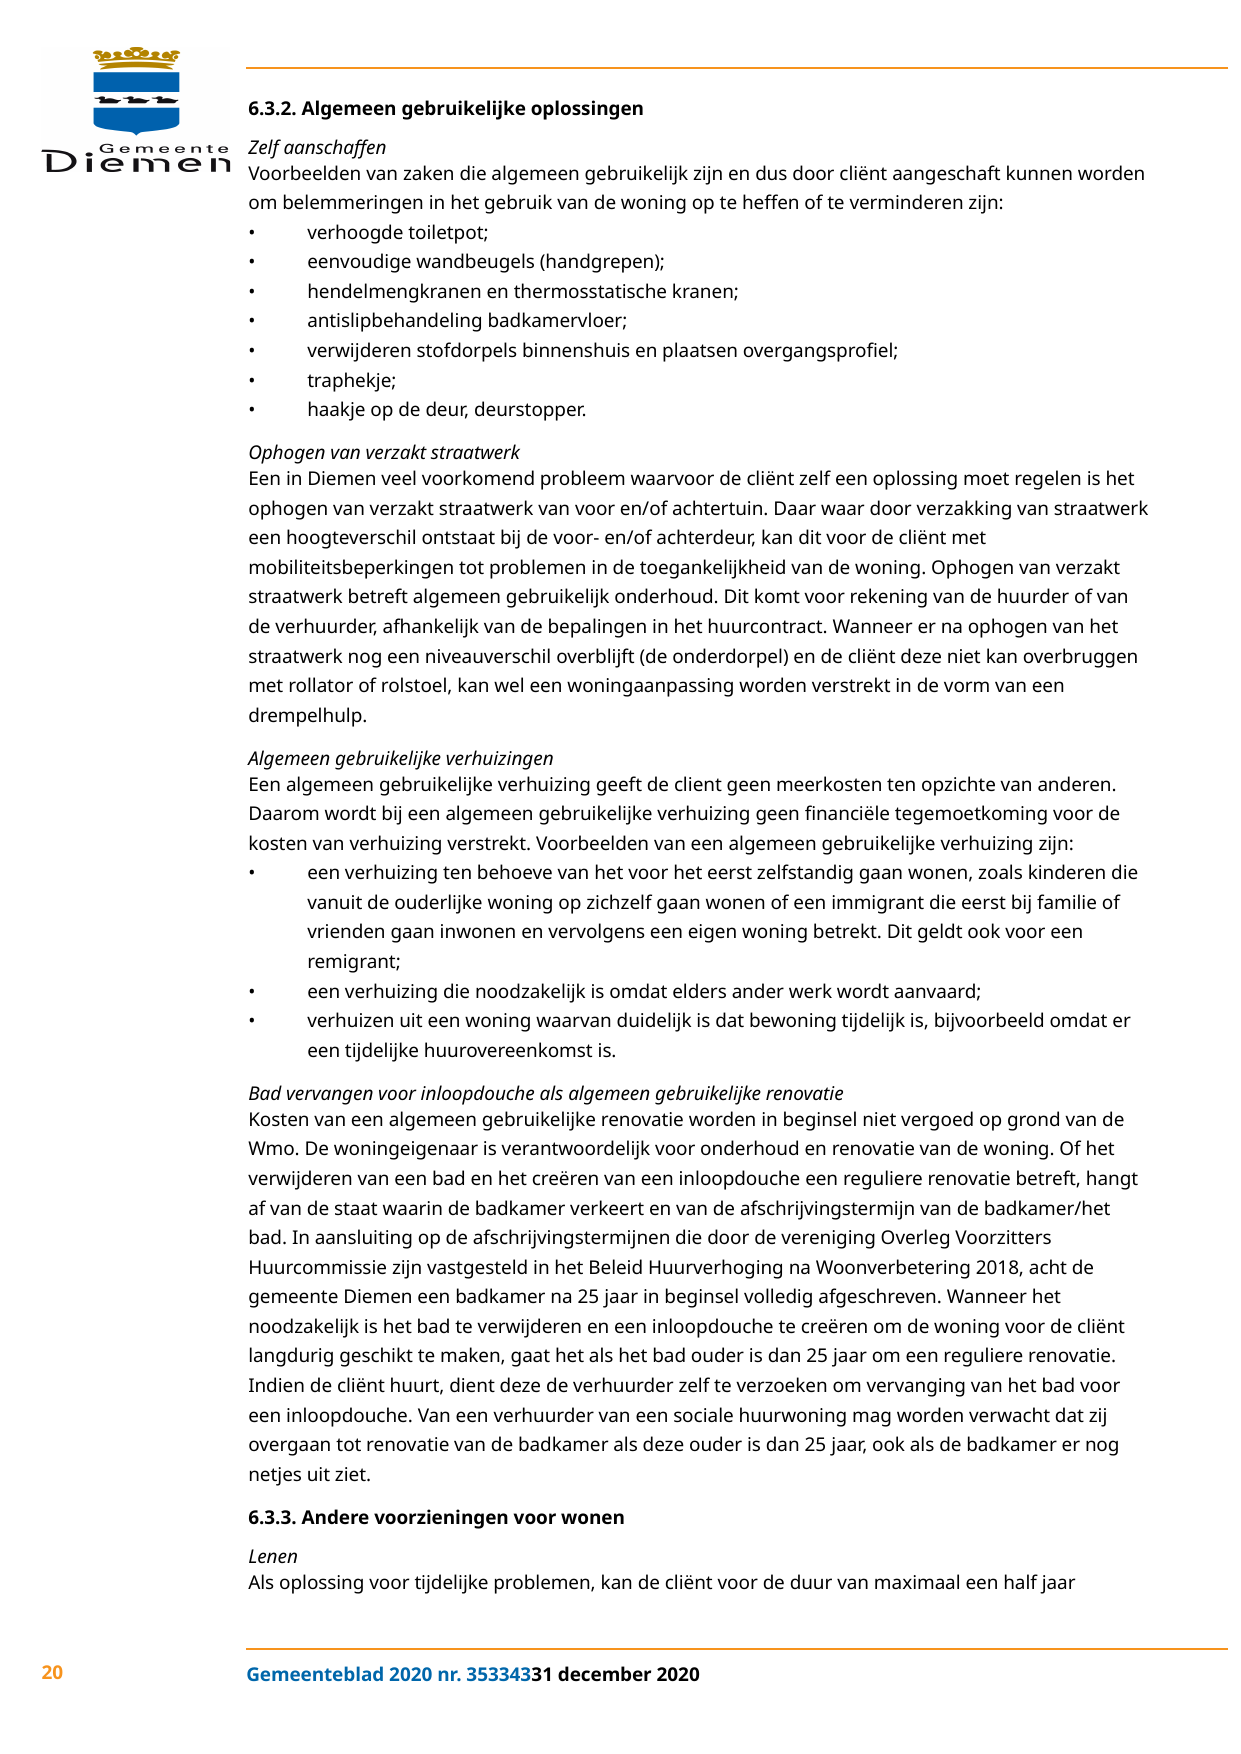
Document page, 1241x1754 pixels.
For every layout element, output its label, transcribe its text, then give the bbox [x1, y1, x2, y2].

text Kosten van een algemeen gebruikelijke renovatie worden in beginsel niet vergoed op grond van de Wmo. De woningeigenaar is verantwoordelijk voor onderhoud en renovatie van de woning. Of het verwijderen van een bad en het creëren van een inloopdouche een reguliere renovatie betreft, hangt af van de staat waarin de badkamer verkeert en van de afschrijvingstermijn van de badkamer/het bad. In aansluiting op de afschrijvingstermijnen die door de vereniging Overleg Voorzitters Huurcommissie zijn vastgesteld in het Beleid Huurverhoging na Woonverbetering 2018, acht de gemeente Diemen een badkamer na 25 jaar in beginsel volledig afgeschreven. Wanneer het noodzakelijk is het bad te verwijderen en een inloopdouche te creëren om de woning voor de cliënt langdurig geschikt te maken, gaat het als het bad ouder is dan 25 jaar om een reguliere renovatie. Indien de cliënt huurt, dient deze de verhuurder zelf te verzoeken om vervanging van het bad voor een inloopdouche. Van een verhuurder van een sociale huurwoning mag worden verwacht dat zij overgaan tot renovatie van de badkamer als deze ouder is dan 25 jaar, ook als de badkamer er nog netjes uit ziet. [248, 1106, 1152, 1487]
text Ophogen van verzakt straatwerk [248, 439, 1152, 465]
list een verhuizing die noodzakelijk is omdat elders ander werk wordt aanvaard; [248, 978, 1152, 1004]
text Algemeen gebruikelijke verhuizingen [248, 745, 1152, 771]
list verhoogde toiletpot; [248, 219, 1152, 245]
list haakje op de deur, deurstopper. [248, 396, 1152, 422]
list verwijderen stofdorpels binnenshuis en plaatsen overgangsprofiel; [248, 337, 1152, 363]
picture [41, 47, 231, 172]
text Voorbeelden van zaken die algemeen gebruikelijk zijn en dus door cliënt aangeschaft kunnen worden om belemmeringen in het gebruik van de woning op te heffen of te verminderen zijn: [248, 160, 1152, 215]
text Een in Diemen veel voorkomend probleem waarvoor de cliënt zelf een oplossing moet regelen is het ophogen van verzakt straatwerk van voor en/of achtertuin. Daar waar door verzakking van straatwerk een hoogteverschil ontstaat bij de voor- en/of achterdeur, kan dit voor de cliënt met mobiliteitsbeperkingen tot problemen in de toegankelijkheid van de woning. Ophogen van verzakt straatwerk betreft algemeen gebruikelijk onderhoud. Dit komt voor rekening van de huurder of van de verhuurder, afhankelijk van de bepalingen in het huurcontract. Wanneer er na ophogen van het straatwerk nog een niveauverschil overblijft (de onderdorpel) en de cliënt deze niet kan overbruggen met rollator of rolstoel, kan wel een woningaanpassing worden verstrekt in de vorm van een drempelhulp. [248, 465, 1152, 728]
text Lenen [248, 1543, 1152, 1569]
list verhuizen uit een woning waarvan duidelijk is dat bewoning tijdelijk is, bijvoorbeeld omdat er een tijdelijke huurovereenkomst is. [248, 1007, 1152, 1063]
list traphekje; [248, 367, 1152, 393]
list eenvoudige wandbeugels (handgrepen); [248, 248, 1152, 274]
text Als oplossing voor tijdelijke problemen, kan de cliënt voor de duur van maximaal een half jaar [248, 1569, 1152, 1595]
text 6.3.2. Algemeen gebruikelijke oplossingen [248, 95, 1152, 121]
list een verhuizing ten behoeve van het voor het eerst zelfstandig gaan wonen, zoals kinderen die vanuit de ouderlijke woning op zichzelf gaan wonen of een immigrant die eerst bij familie of vrienden gaan inwonen en vervolgens een eigen woning betrekt. Dit geldt ook voor een remigrant; [248, 859, 1152, 974]
text Bad vervangen voor inloopdouche als algemeen gebruikelijke renovatie [248, 1080, 1152, 1106]
list antislipbehandeling badkamervloer; [248, 308, 1152, 333]
list hendelmengkranen en thermosstatische kranen; [248, 278, 1152, 304]
text Een algemeen gebruikelijke verhuizing geeft de client geen meerkosten ten opzichte van anderen. Daarom wordt bij een algemeen gebruikelijke verhuizing geen financiële tegemoetkoming voor de kosten van verhuizing verstrekt. Voorbeelden van een algemeen gebruikelijke verhuizing zijn: [248, 771, 1152, 856]
text 6.3.3. Andere voorzieningen voor wonen [248, 1504, 1152, 1530]
text Zelf aanschaffen [248, 134, 1152, 160]
